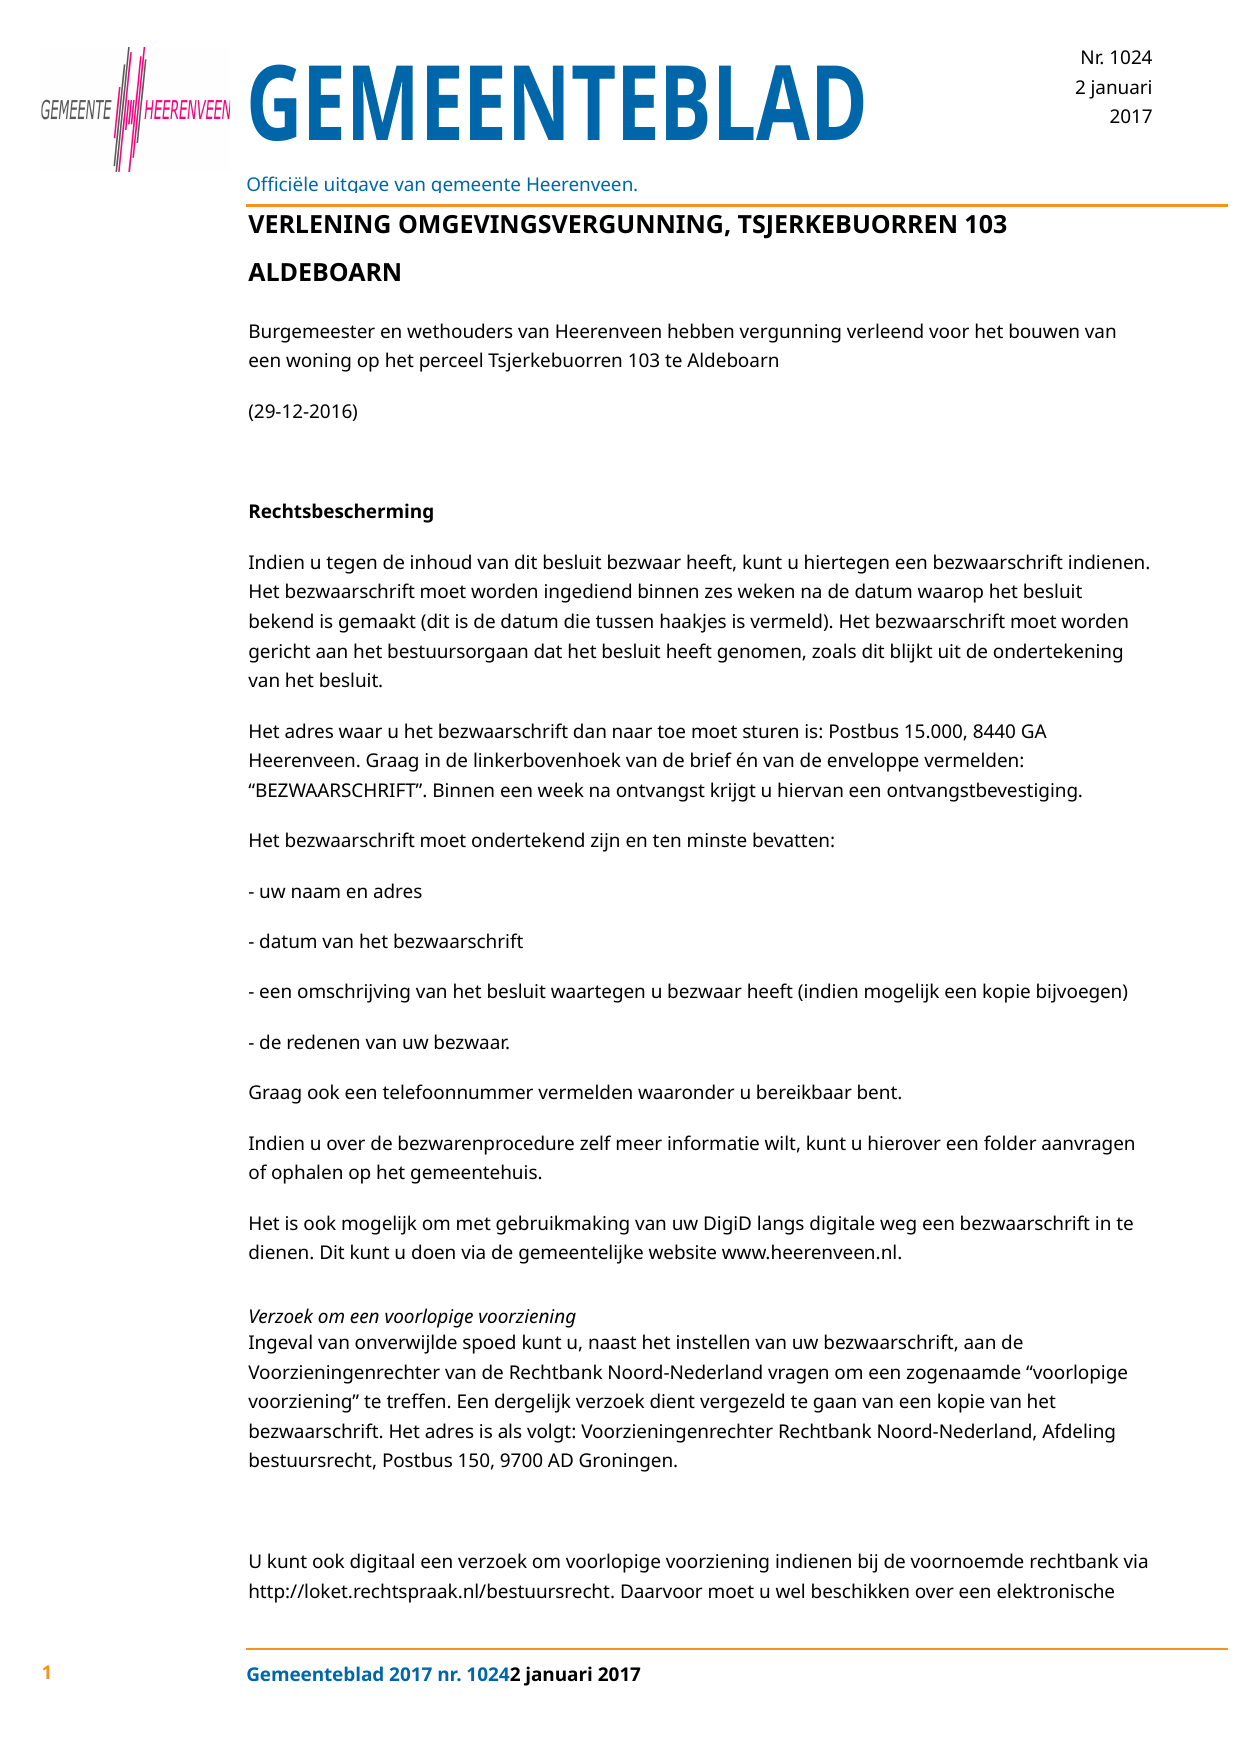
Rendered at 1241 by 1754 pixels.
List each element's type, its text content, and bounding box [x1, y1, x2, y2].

text - een omschrijving van het besluit waartegen u bezwaar heeft (indien mogelijk een kopie bijvoegen) [248, 979, 1152, 1004]
text Burgemeester en wethouders van Heerenveen hebben vergunning verleend voor het bouwen van een woning op het perceel Tsjerkebuorren 103 te Aldeboarn [248, 318, 1152, 373]
text Ingeval van onverwijlde spoed kunt u, naast het instellen van uw bezwaarschrift, aan de Voorzieningenrechter van de Rechtbank Noord-Nederland vragen om een zogenaamde “voorlopige voorziening” te treffen. Een dergelijk verzoek dient vergezeld te gaan van een kopie van het bezwaarschrift. Het adres is als volgt: Voorzieningenrechter Rechtbank Noord-Nederland, Afdeling bestuursrecht, Postbus 150, 9700 AD Groningen. [248, 1329, 1152, 1473]
text (29-12-2016) [248, 398, 1152, 424]
text Indien u tegen de inhoud van dit besluit bezwaar heeft, kunt u hiertegen een bezwaarschrift indienen. Het bezwaarschrift moet worden ingediend binnen zes weken na de datum waarop het besluit bekend is gemaakt (dit is de datum die tussen haakjes is vermeld). Het bezwaarschrift moet worden gericht aan het bestuursorgaan dat het besluit heeft genomen, zoals dit blijkt uit de ondertekening van het besluit. [248, 549, 1152, 693]
text Graag ook een telefoonnummer vermelden waaronder u bereikbaar bent. [248, 1079, 1152, 1105]
text Indien u over de bezwarenprocedure zelf meer informatie wilt, kunt u hierover een folder aanvragen of ophalen op het gemeentehuis. [248, 1130, 1152, 1185]
text - uw naam en adres [248, 878, 1152, 904]
text - datum van het bezwaarschrift [248, 928, 1152, 954]
picture [41, 47, 231, 172]
text Het is ook mogelijk om met gebruikmaking van uw DigiD langs digitale weg een bezwaarschrift in te dienen. Dit kunt u doen via de gemeentelijke website www.heerenveen.nl. [248, 1210, 1152, 1265]
text Verzoek om een voorlopige voorziening [248, 1303, 1152, 1329]
text VERLENING OMGEVINGSVERGUNNING, TSJERKEBUORREN 103 ALDEBOARN [248, 207, 1152, 288]
text Het adres waar u het bezwaarschrift dan naar toe moet sturen is: Postbus 15.000, 8440 GA Heerenveen. Graag in de linkerbovenhoek van de brief én van de enveloppe vermelden: “BEZWAARSCHRIFT”. Binnen een week na ontvangst krijgt u hiervan een ontvangstbevestiging. [248, 718, 1152, 803]
text U kunt ook digitaal een verzoek om voorlopige voorziening indienen bij de voornoemde rechtbank via http://loket.rechtspraak.nl/bestuursrecht. Daarvoor moet u wel beschikken over een elektronische [248, 1548, 1152, 1604]
text - de redenen van uw bezwaar. [248, 1029, 1152, 1055]
text Rechtsbescherming [248, 499, 1152, 524]
text Het bezwaarschrift moet ondertekend zijn en ten minste bevatten: [248, 827, 1152, 853]
